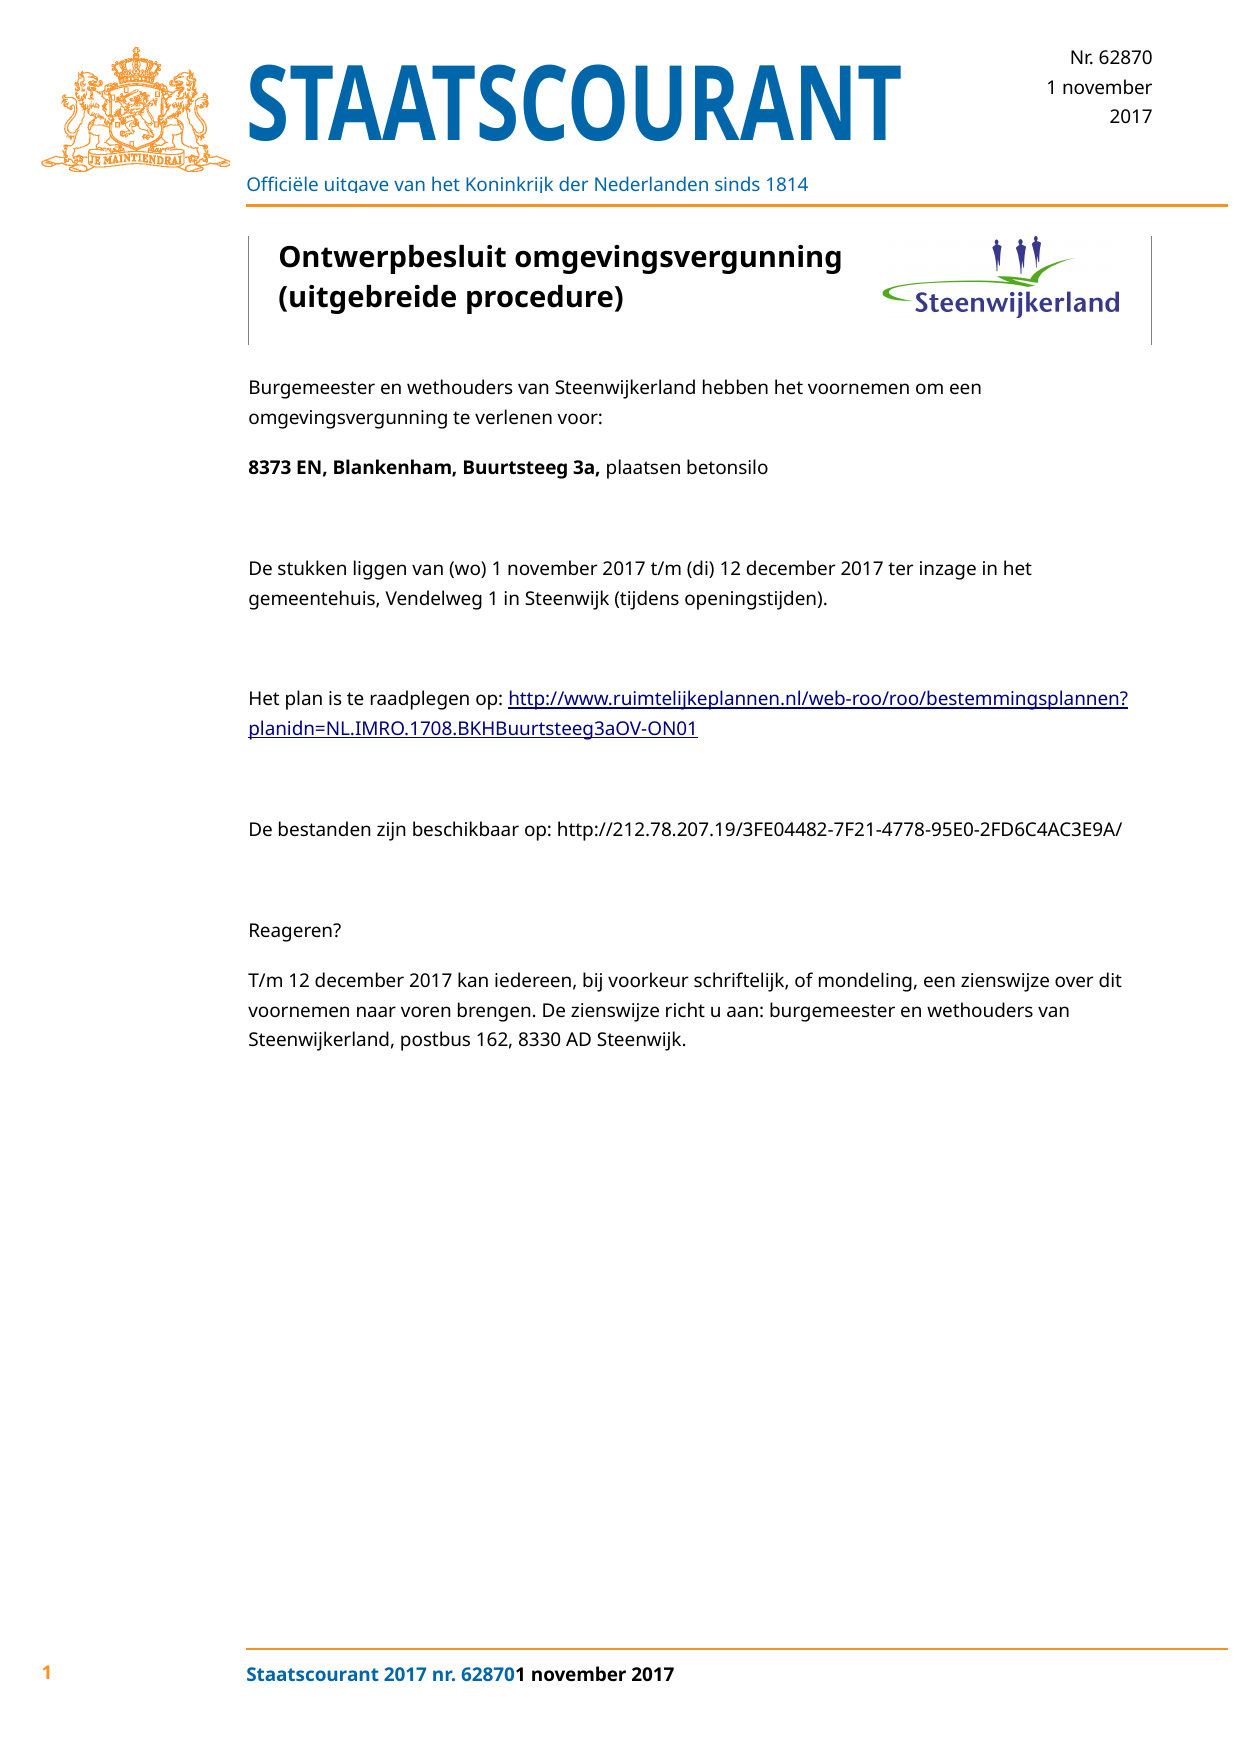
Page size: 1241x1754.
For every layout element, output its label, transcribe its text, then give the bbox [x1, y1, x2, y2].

picture [41, 47, 231, 172]
text T/m 12 december 2017 kan iedereen, bij voorkeur schriftelijk, of mondeling, een zienswijze over dit voornemen naar voren brengen. De zienswijze richt u aan: burgemeester en wethouders van Steenwijkerland, postbus 162, 8330 AD Steenwijk. [248, 967, 1152, 1052]
picture [882, 236, 1119, 318]
text Reageren? [248, 917, 1152, 942]
text Het plan is te raadplegen op: http://www.ruimtelijkeplannen.nl/web-roo/roo/bestemmingsplannen?planidn=NL.IMRO.1708.BKHBuurtsteeg3aOV-ON01 [248, 686, 1152, 741]
table_header Ontwerpbesluit omgevingsvergunning (uitgebreide procedure) [249, 236, 850, 345]
table_header [850, 236, 1151, 345]
text De bestanden zijn beschikbaar op: http://212.78.207.19/3FE04482-7F21-4778-95E0-2FD6C4AC3E9A/ [248, 816, 1152, 842]
text 8373 EN, Blankenham, Buurtsteeg 3a, plaatsen betonsilo [248, 454, 1152, 480]
text De stukken liggen van (wo) 1 november 2017 t/m (di) 12 december 2017 ter inzage in het gemeentehuis, Vendelweg 1 in Steenwijk (tijdens openingstijden). [248, 555, 1152, 610]
text Burgemeester en wethouders van Steenwijkerland hebben het voornemen om een omgevingsvergunning te verlenen voor: [248, 374, 1152, 429]
